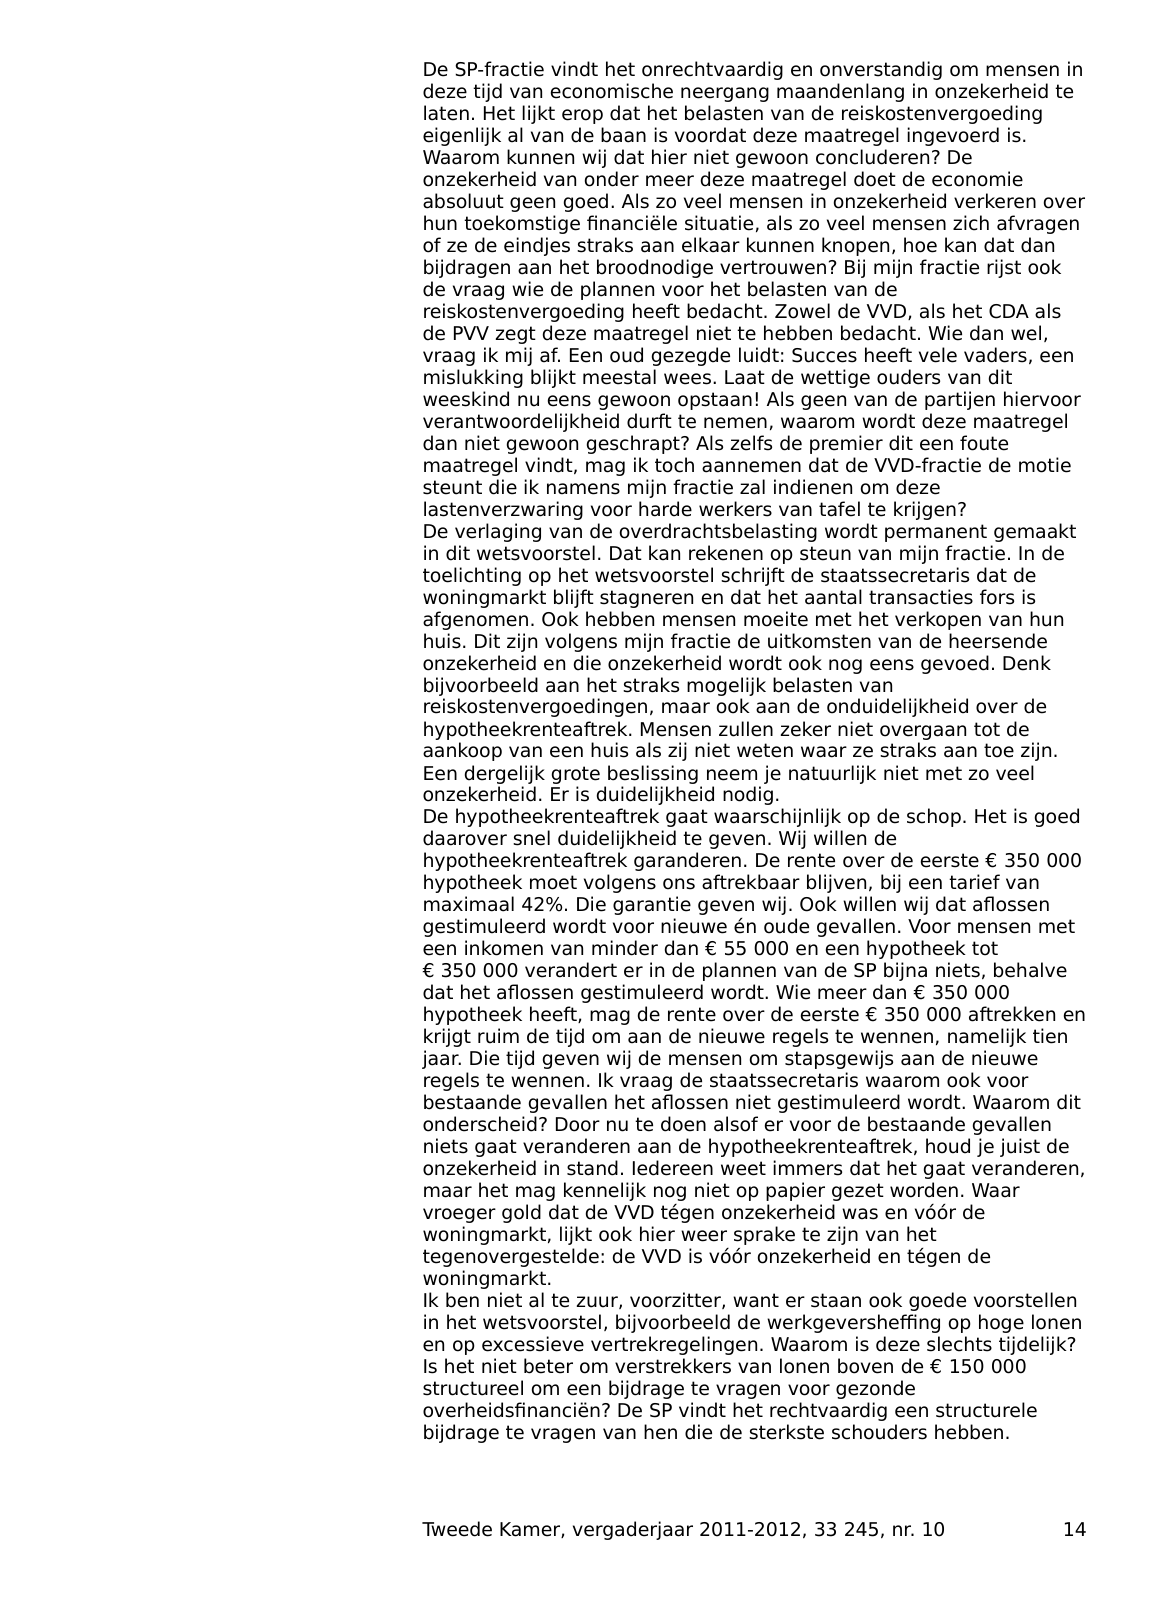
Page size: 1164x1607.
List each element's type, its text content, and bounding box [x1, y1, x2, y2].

text De SP-fractie vindt het onrechtvaardig en onverstandig om mensen in deze tijd van economische neergang maandenlang in onzekerheid te laten. Het lijkt erop dat het belasten van de reiskostenvergoeding eigenlijk al van de baan is voordat deze maatregel ingevoerd is. Waarom kunnen wij dat hier niet gewoon concluderen? De onzekerheid van onder meer deze maatregel doet de economie absoluut geen goed. Als zo veel mensen in onzekerheid verkeren over hun toekomstige financiële situatie, als zo veel mensen zich afvragen of ze de eindjes straks aan elkaar kunnen knopen, hoe kan dat dan bijdragen aan het broodnodige vertrouwen? Bij mijn fractie rijst ook de vraag wie de plannen voor het belasten van de reiskostenvergoeding heeft bedacht. Zowel de VVD, als het CDA als de PVV zegt deze maatregel niet te hebben bedacht. Wie dan wel, vraag ik mij af. Een oud gezegde luidt: Succes heeft vele vaders, een mislukking blijkt meestal wees. Laat de wettige ouders van dit weeskind nu eens gewoon opstaan! Als geen van de partijen hiervoor verantwoordelijkheid durft te nemen, waarom wordt deze maatregel dan niet gewoon geschrapt? Als zelfs de premier dit een foute maatregel vindt, mag ik toch aannemen dat de VVD-fractie de motie steunt die ik namens mijn fractie zal indienen om deze lastenverzwaring voor harde werkers van tafel te krijgen? [422, 59, 1087, 521]
text De verlaging van de overdrachtsbelasting wordt permanent gemaakt in dit wetsvoorstel. Dat kan rekenen op steun van mijn fractie. In de toelichting op het wetsvoorstel schrijft de staatssecretaris dat de woningmarkt blijft stagneren en dat het aantal transacties fors is afgenomen. Ook hebben mensen moeite met het verkopen van hun huis. Dit zijn volgens mijn fractie de uitkomsten van de heersende onzekerheid en die onzekerheid wordt ook nog eens gevoed. Denk bijvoorbeeld aan het straks mogelijk belasten van reiskostenvergoedingen, maar ook aan de onduidelijkheid over de hypotheekrenteaftrek. Mensen zullen zeker niet overgaan tot de aankoop van een huis als zij niet weten waar ze straks aan toe zijn. Een dergelijk grote beslissing neem je natuurlijk niet met zo veel onzekerheid. Er is duidelijkheid nodig. [422, 521, 1087, 806]
text De hypotheekrenteaftrek gaat waarschijnlijk op de schop. Het is goed daarover snel duidelijkheid te geven. Wij willen de hypotheekrenteaftrek garanderen. De rente over de eerste € 350 000 hypotheek moet volgens ons aftrekbaar blijven, bij een tarief van maximaal 42%. Die garantie geven wij. Ook willen wij dat aflossen gestimuleerd wordt voor nieuwe én oude gevallen. Voor mensen met een inkomen van minder dan € 55 000 en een hypotheek tot € 350 000 verandert er in de plannen van de SP bijna niets, behalve dat het aflossen gestimuleerd wordt. Wie meer dan € 350 000 hypotheek heeft, mag de rente over de eerste € 350 000 aftrekken en krijgt ruim de tijd om aan de nieuwe regels te wennen, namelijk tien jaar. Die tijd geven wij de mensen om stapsgewijs aan de nieuwe regels te wennen. Ik vraag de staatssecretaris waarom ook voor bestaande gevallen het aflossen niet gestimuleerd wordt. Waarom dit onderscheid? Door nu te doen alsof er voor de bestaande gevallen niets gaat veranderen aan de hypotheekrenteaftrek, houd je juist de onzekerheid in stand. Iedereen weet immers dat het gaat veranderen, maar het mag kennelijk nog niet op papier gezet worden. Waar vroeger gold dat de VVD tégen onzekerheid was en vóór de woningmarkt, lijkt ook hier weer sprake te zijn van het tegenovergestelde: de VVD is vóór onzekerheid en tégen de woningmarkt. [422, 806, 1087, 1290]
text Ik ben niet al te zuur, voorzitter, want er staan ook goede voorstellen in het wetsvoorstel, bijvoorbeeld de werkgeversheffing op hoge lonen en op excessieve vertrekregelingen. Waarom is deze slechts tijdelijk? Is het niet beter om verstrekkers van lonen boven de € 150 000 structureel om een bijdrage te vragen voor gezonde overheidsfinanciën? De SP vindt het rechtvaardig een structurele bijdrage te vragen van hen die de sterkste schouders hebben. [422, 1290, 1087, 1444]
